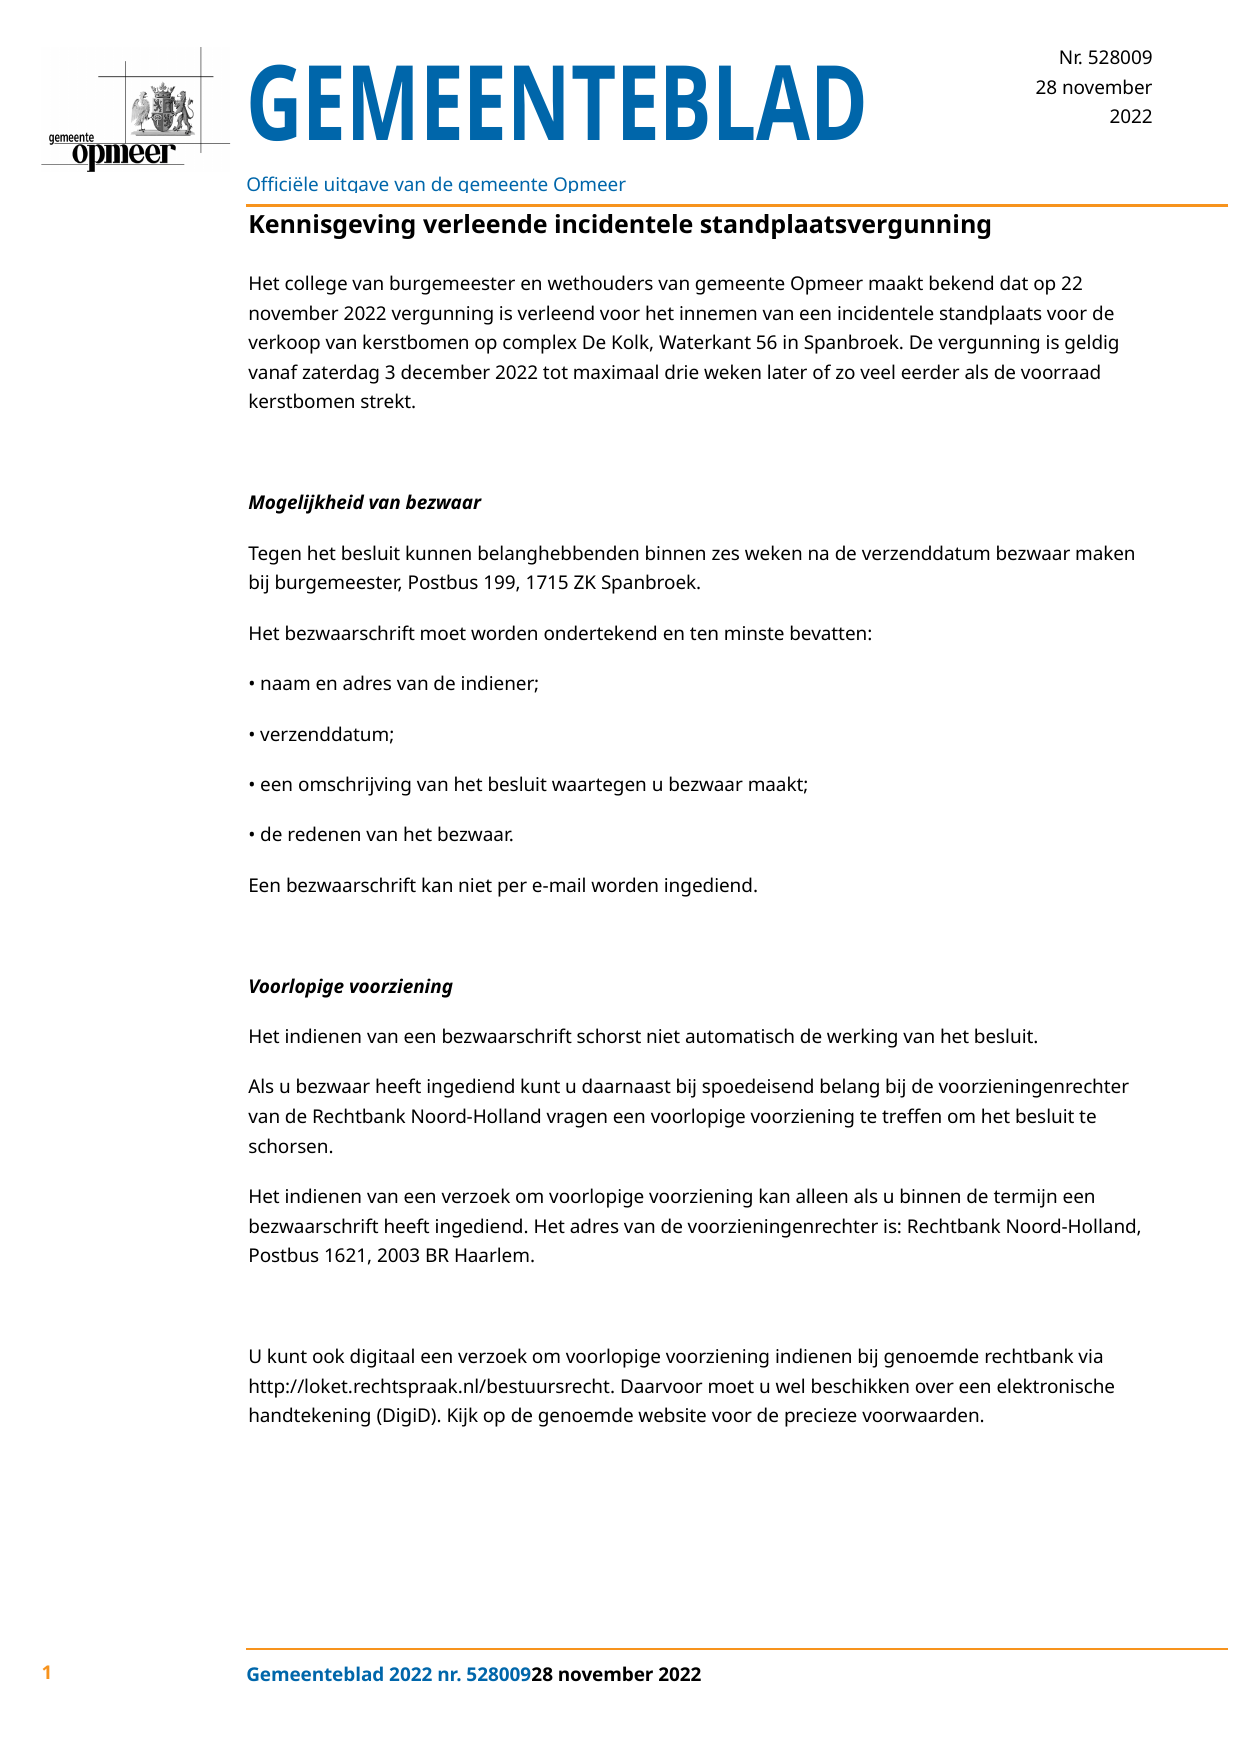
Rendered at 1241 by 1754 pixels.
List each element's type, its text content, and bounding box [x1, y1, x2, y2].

text • verzenddatum; [248, 721, 1152, 746]
text Een bezwaarschrift kan niet per e-mail worden ingediend. [248, 872, 1152, 898]
text Kennisgeving verleende incidentele standplaatsvergunning [248, 207, 1152, 241]
text Het indienen van een bezwaarschrift schorst niet automatisch de werking van het besluit. [248, 1023, 1152, 1049]
text • de redenen van het bezwaar. [248, 822, 1152, 847]
text Als u bezwaar heeft ingediend kunt u daarnaast bij spoedeisend belang bij de voorzieningenrechter van de Rechtbank Noord-Holland vragen een voorlopige voorziening te treffen om het besluit te schorsen. [248, 1074, 1152, 1158]
picture [41, 47, 231, 172]
text Het bezwaarschrift moet worden ondertekend en ten minste bevatten: [248, 620, 1152, 646]
text • naam en adres van de indiener; [248, 670, 1152, 696]
text • een omschrijving van het besluit waartegen u bezwaar maakt; [248, 771, 1152, 797]
text Tegen het besluit kunnen belanghebbenden binnen zes weken na de verzenddatum bezwaar maken bij burgemeester, Postbus 199, 1715 ZK Spanbroek. [248, 540, 1152, 595]
text Het college van burgemeester en wethouders van gemeente Opmeer maakt bekend dat op 22 november 2022 vergunning is verleend voor het innemen van een incidentele standplaats voor de verkoop van kerstbomen op complex De Kolk, Waterkant 56 in Spanbroek. De vergunning is geldig vanaf zaterdag 3 december 2022 tot maximaal drie weken later of zo veel eerder als de voorraad kerstbomen strekt. [248, 270, 1152, 414]
text Mogelijkheid van bezwaar [248, 489, 1152, 515]
text U kunt ook digitaal een verzoek om voorlopige voorziening indienen bij genoemde rechtbank via http://loket.rechtspraak.nl/bestuursrecht. Daarvoor moet u wel beschikken over een elektronische handtekening (DigiD). Kijk op de genoemde website voor de precieze voorwaarden. [248, 1343, 1152, 1428]
text Het indienen van een verzoek om voorlopige voorziening kan alleen als u binnen de termijn een bezwaarschrift heeft ingediend. Het adres van de voorzieningenrechter is: Rechtbank Noord-Holland, Postbus 1621, 2003 BR Haarlem. [248, 1183, 1152, 1268]
text Voorlopige voorziening [248, 973, 1152, 998]
